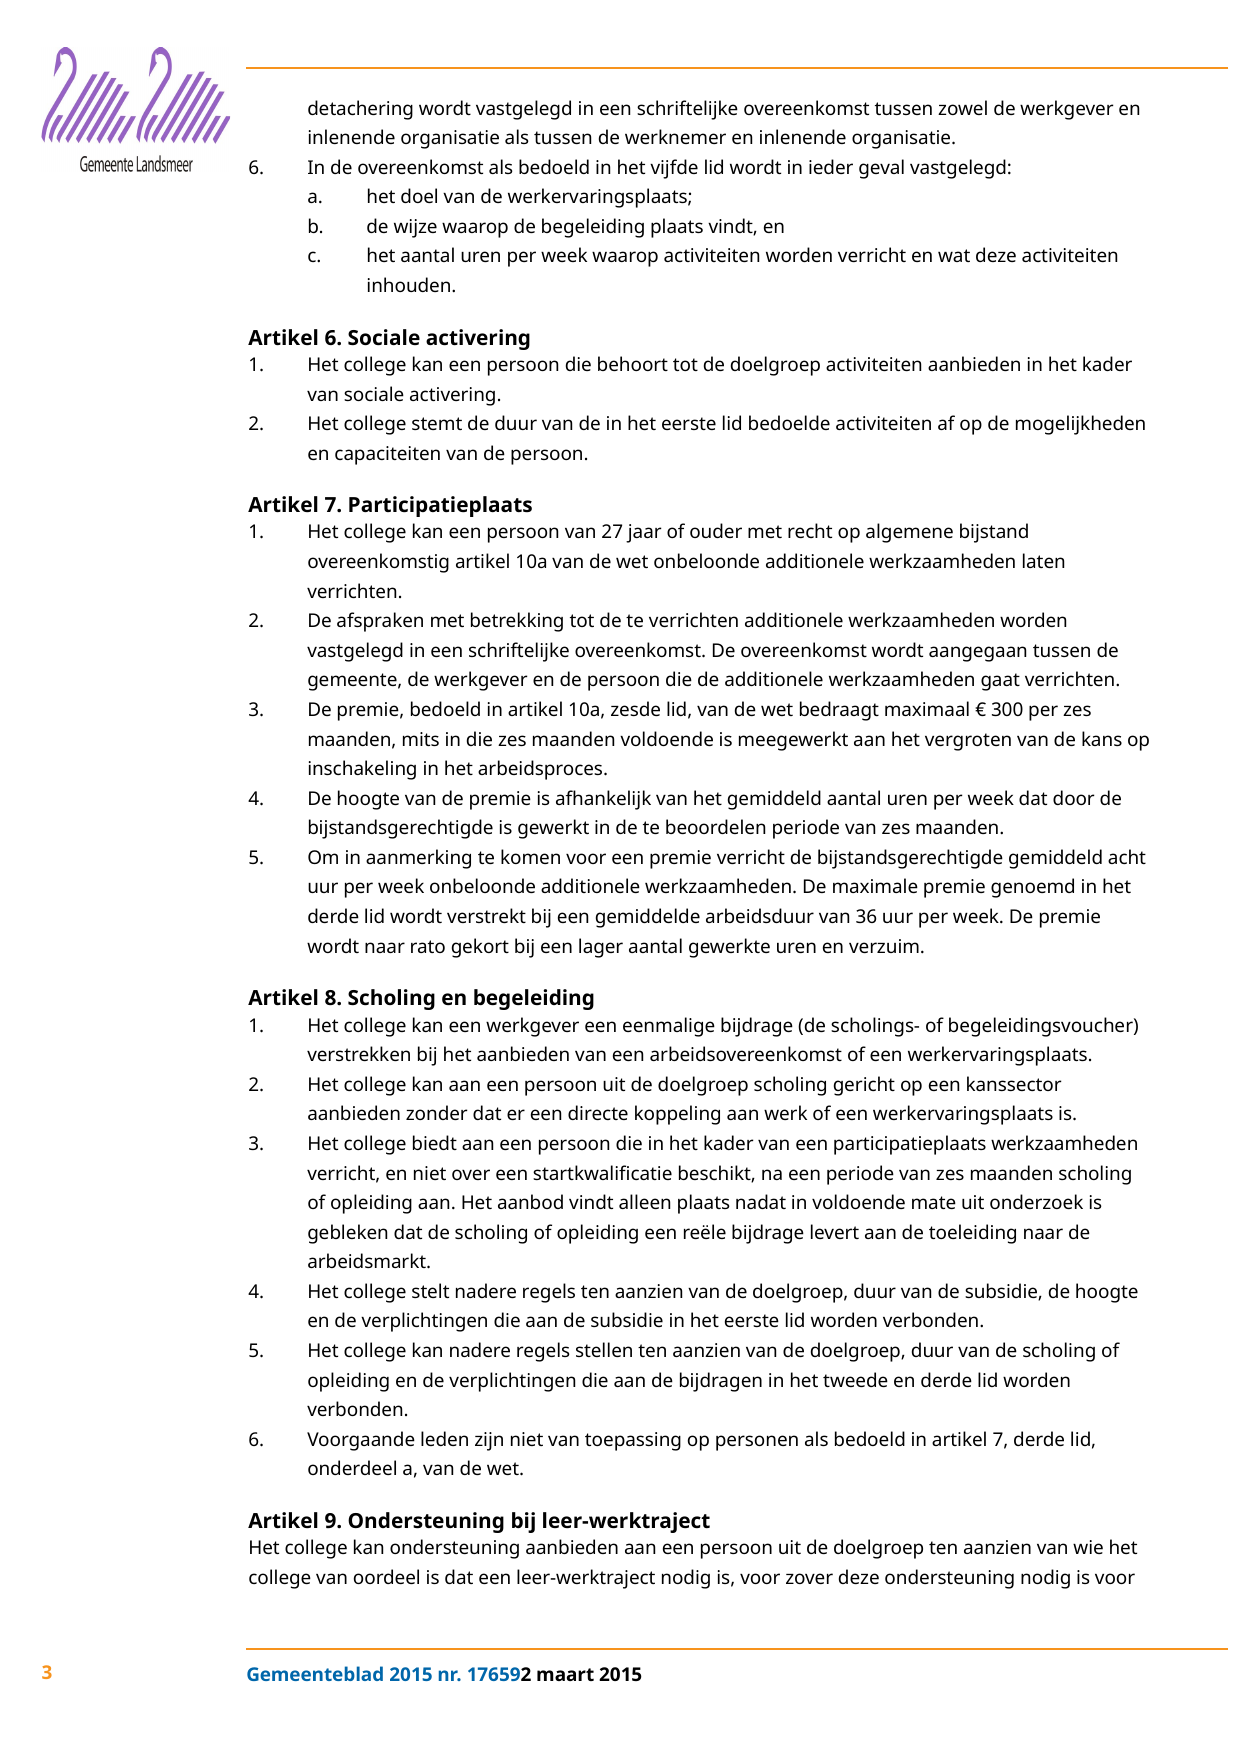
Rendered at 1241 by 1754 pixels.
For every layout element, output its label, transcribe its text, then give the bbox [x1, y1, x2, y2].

list Het college kan aan een persoon uit de doelgroep scholing gericht op een kanssector aanbieden zonder dat er een directe koppeling aan werk of een werkervaringsplaats is. [248, 1071, 1152, 1126]
list het doel van de werkervaringsplaats; [307, 183, 1152, 209]
text Artikel 8. Scholing en begeleiding [248, 983, 1152, 1012]
text Artikel 7. Participatieplaats [248, 490, 1152, 519]
list Het college kan een werkgever een eenmalige bijdrage (de scholings- of begeleidingsvoucher) verstrekken bij het aanbieden van een arbeidsovereenkomst of een werkervaringsplaats. [248, 1012, 1152, 1067]
text Artikel 6. Sociale activering [248, 323, 1152, 351]
list Het college kan een persoon van 27 jaar of ouder met recht op algemene bijstand overeenkomstig artikel 10a van de wet onbeloonde additionele werkzaamheden laten verrichten. [248, 519, 1152, 604]
list De premie, bedoeld in artikel 10a, zesde lid, van de wet bedraagt maximaal € 300 per zes maanden, mits in die zes maanden voldoende is meegewerkt aan het vergroten van de kans op inschakeling in het arbeidsproces. [248, 696, 1152, 781]
picture [41, 47, 231, 172]
list De hoogte van de premie is afhankelijk van het gemiddeld aantal uren per week dat door de bijstandsgerechtigde is gewerkt in de te beoordelen periode van zes maanden. [248, 785, 1152, 840]
text Artikel 9. Ondersteuning bij leer-werktraject [248, 1506, 1152, 1534]
text Het college kan ondersteuning aanbieden aan een persoon uit de doelgroep ten aanzien van wie het college van oordeel is dat een leer-werktraject nodig is, voor zover deze ondersteuning nodig is voor [248, 1534, 1152, 1590]
list De afspraken met betrekking tot de te verrichten additionele werkzaamheden worden vastgelegd in een schriftelijke overeenkomst. De overeenkomst wordt aangegaan tussen de gemeente, de werkgever en de persoon die de additionele werkzaamheden gaat verrichten. [248, 607, 1152, 692]
list detachering wordt vastgelegd in een schriftelijke overeenkomst tussen zowel de werkgever en inlenende organisatie als tussen de werknemer en inlenende organisatie. [248, 95, 1152, 150]
list het aantal uren per week waarop activiteiten worden verricht en wat deze activiteiten inhouden. [307, 243, 1152, 298]
list Het college kan nadere regels stellen ten aanzien van de doelgroep, duur van de scholing of opleiding en de verplichtingen die aan de bijdragen in het tweede en derde lid worden verbonden. [248, 1337, 1152, 1422]
list de wijze waarop de begeleiding plaats vindt, en [307, 213, 1152, 239]
list Het college biedt aan een persoon die in het kader van een participatieplaats werkzaamheden verricht, en niet over een startkwalificatie beschikt, na een periode van zes maanden scholing of opleiding aan. Het aanbod vindt alleen plaats nadat in voldoende mate uit onderzoek is gebleken dat de scholing of opleiding een reële bijdrage levert aan de toeleiding naar de arbeidsmarkt. [248, 1130, 1152, 1274]
list Om in aanmerking te komen voor een premie verricht de bijstandsgerechtigde gemiddeld acht uur per week onbeloonde additionele werkzaamheden. De maximale premie genoemd in het derde lid wordt verstrekt bij een gemiddelde arbeidsduur van 36 uur per week. De premie wordt naar rato gekort bij een lager aantal gewerkte uren en verzuim. [248, 844, 1152, 959]
list Het college stelt nadere regels ten aanzien van de doelgroep, duur van de subsidie, de hoogte en de verplichtingen die aan de subsidie in het eerste lid worden verbonden. [248, 1278, 1152, 1333]
list In de overeenkomst als bedoeld in het vijfde lid wordt in ieder geval vastgelegd: [248, 154, 1152, 180]
list Het college stemt de duur van de in het eerste lid bedoelde activiteiten af op de mogelijkheden en capaciteiten van de persoon. [248, 410, 1152, 466]
list Voorgaande leden zijn niet van toepassing op personen als bedoeld in artikel 7, derde lid, onderdeel a, van de wet. [248, 1426, 1152, 1481]
list Het college kan een persoon die behoort tot de doelgroep activiteiten aanbieden in het kader van sociale activering. [248, 351, 1152, 406]
